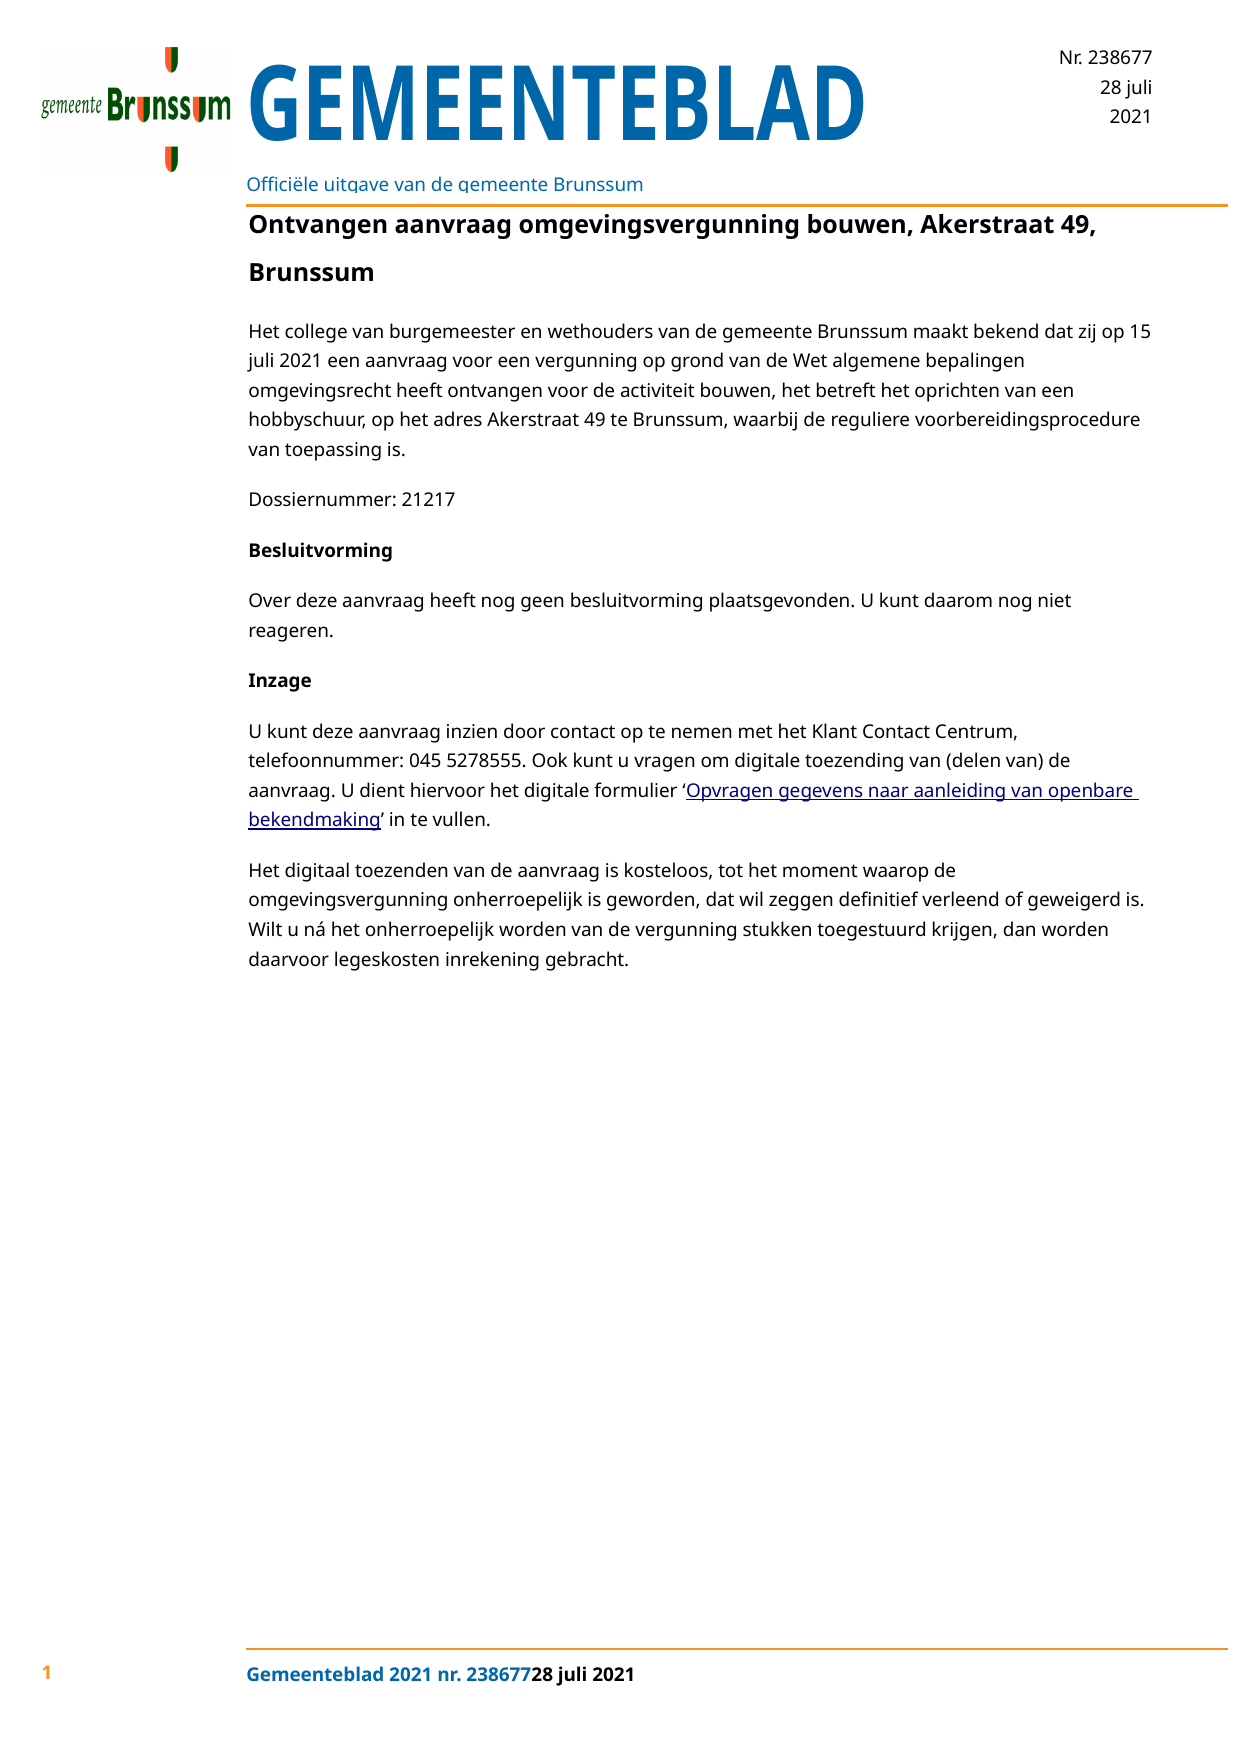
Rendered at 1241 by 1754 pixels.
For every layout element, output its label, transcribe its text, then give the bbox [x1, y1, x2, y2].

text Besluitvorming [248, 537, 1152, 563]
text Dossiernummer: 21217 [248, 487, 1152, 512]
text Inzage [248, 667, 1152, 693]
text Het college van burgemeester en wethouders van de gemeente Brunssum maakt bekend dat zij op 15 juli 2021 een aanvraag voor een vergunning op grond van de Wet algemene bepalingen omgevingsrecht heeft ontvangen voor de activiteit bouwen, het betreft het oprichten van een hobbyschuur, op het adres Akerstraat 49 te Brunssum, waarbij de reguliere voorbereidingsprocedure van toepassing is. [248, 318, 1152, 462]
text Het digitaal toezenden van de aanvraag is kosteloos, tot het moment waarop de omgevingsvergunning onherroepelijk is geworden, dat wil zeggen definitief verleend of geweigerd is. Wilt u ná het onherroepelijk worden van de vergunning stukken toegestuurd krijgen, dan worden daarvoor legeskosten inrekening gebracht. [248, 857, 1152, 972]
text Over deze aanvraag heeft nog geen besluitvorming plaatsgevonden. U kunt daarom nog niet reageren. [248, 587, 1152, 643]
text Ontvangen aanvraag omgevingsvergunning bouwen, Akerstraat 49, Brunssum [248, 207, 1152, 288]
picture [41, 47, 231, 172]
text U kunt deze aanvraag inzien door contact op te nemen met het Klant Contact Centrum, telefoonnummer: 045 5278555. Ook kunt u vragen om digitale toezending van (delen van) de aanvraag. U dient hiervoor het digitale formulier ‘Opvragen gegevens naar aanleiding van openbare bekendmaking’ in te vullen. [248, 718, 1152, 832]
